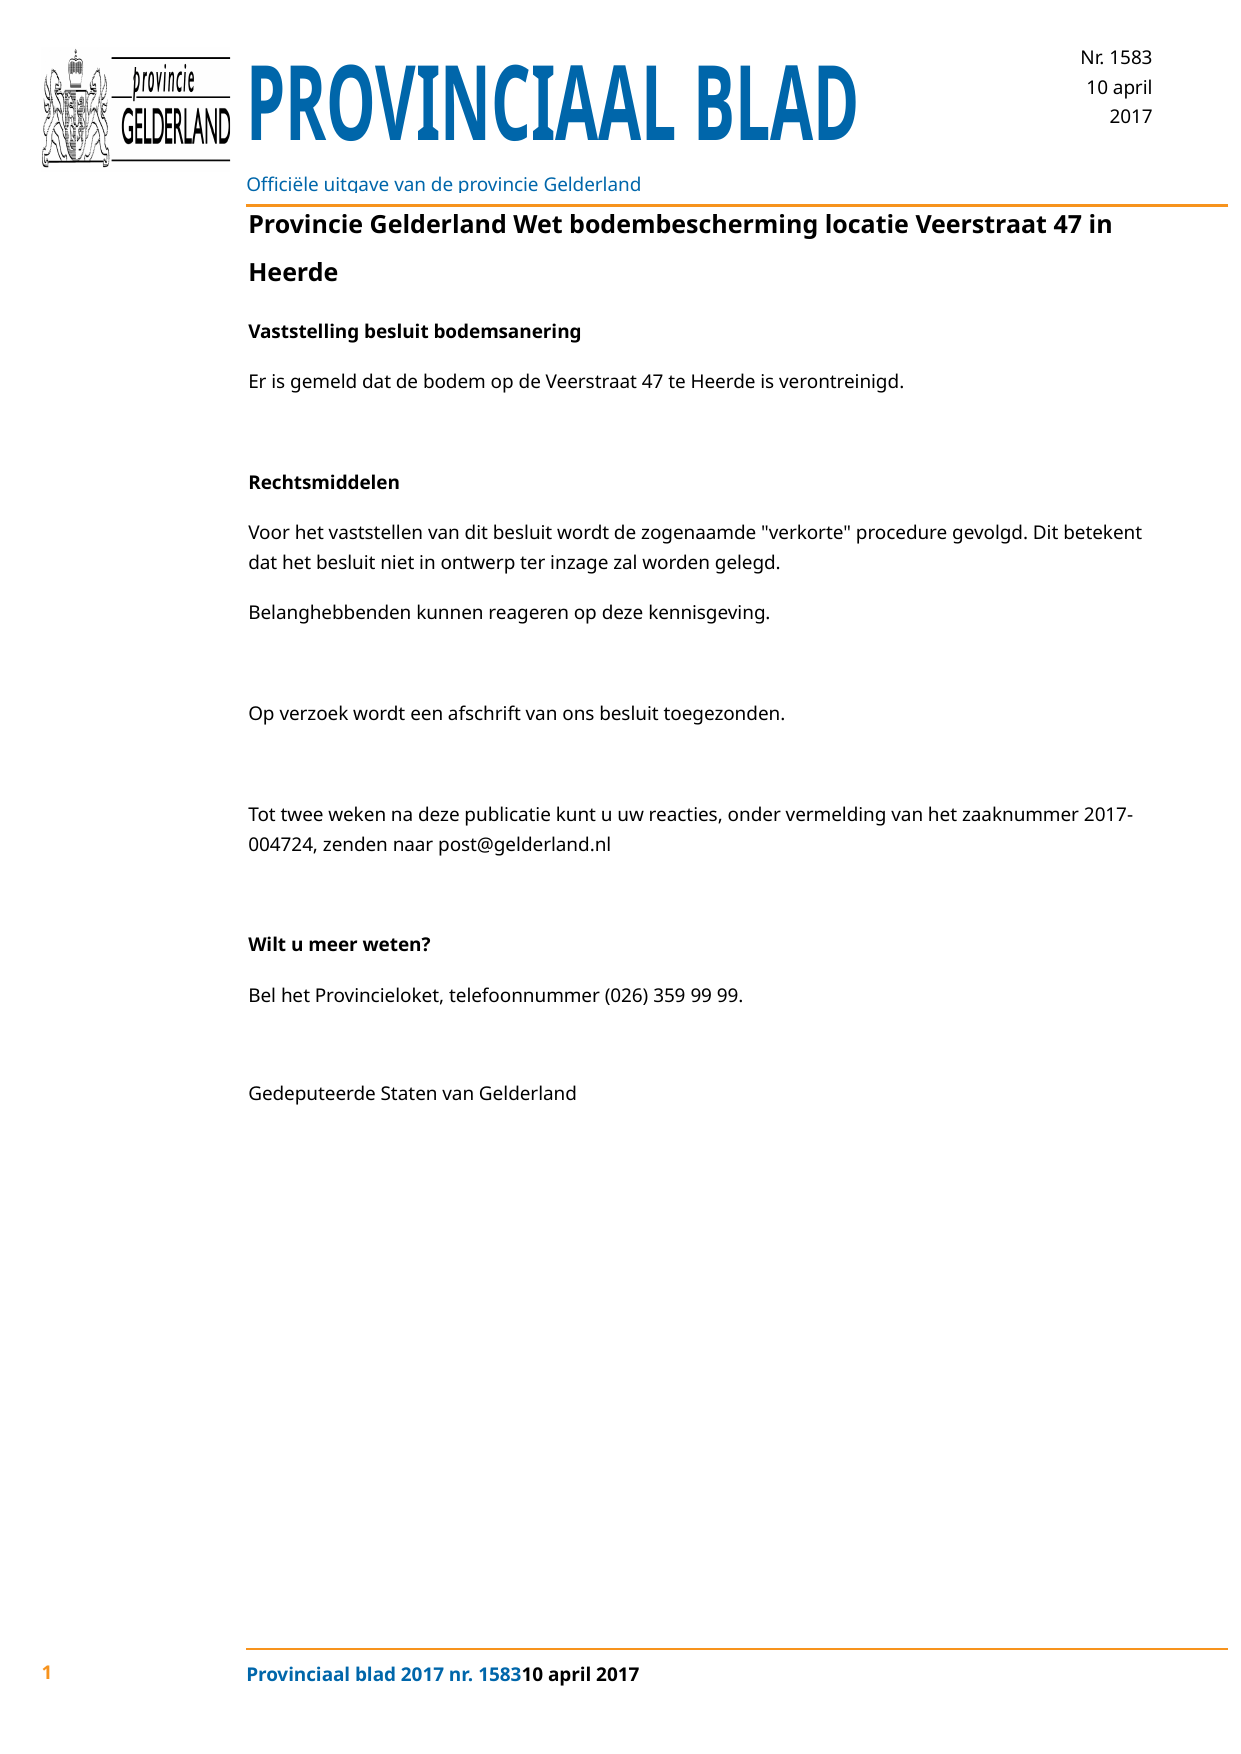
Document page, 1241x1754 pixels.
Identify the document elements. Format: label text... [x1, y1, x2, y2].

text Gedeputeerde Staten van Gelderland [248, 1080, 1152, 1106]
text Er is gemeld dat de bodem op de Veerstraat 47 te Heerde is verontreinigd. [248, 368, 1152, 394]
text Voor het vaststellen van dit besluit wordt de zogenaamde "verkorte" procedure gevolgd. Dit betekent dat het besluit niet in ontwerp ter inzage zal worden gelegd. [248, 519, 1152, 575]
text Vaststelling besluit bodemsanering [248, 318, 1152, 344]
text Wilt u meer weten? [248, 932, 1152, 957]
text Op verzoek wordt een afschrift van ons besluit toegezonden. [248, 700, 1152, 726]
text Bel het Provincieloket, telefoonnummer (026) 359 99 99. [248, 982, 1152, 1008]
picture [41, 47, 231, 172]
text Belanghebbenden kunnen reageren op deze kennisgeving. [248, 599, 1152, 625]
text Tot twee weken na deze publicatie kunt u uw reacties, onder vermelding van het zaaknummer 2017-004724, zenden naar post@gelderland.nl [248, 801, 1152, 857]
text Provincie Gelderland Wet bodembescherming locatie Veerstraat 47 in Heerde [248, 207, 1152, 288]
text Rechtsmiddelen [248, 469, 1152, 495]
